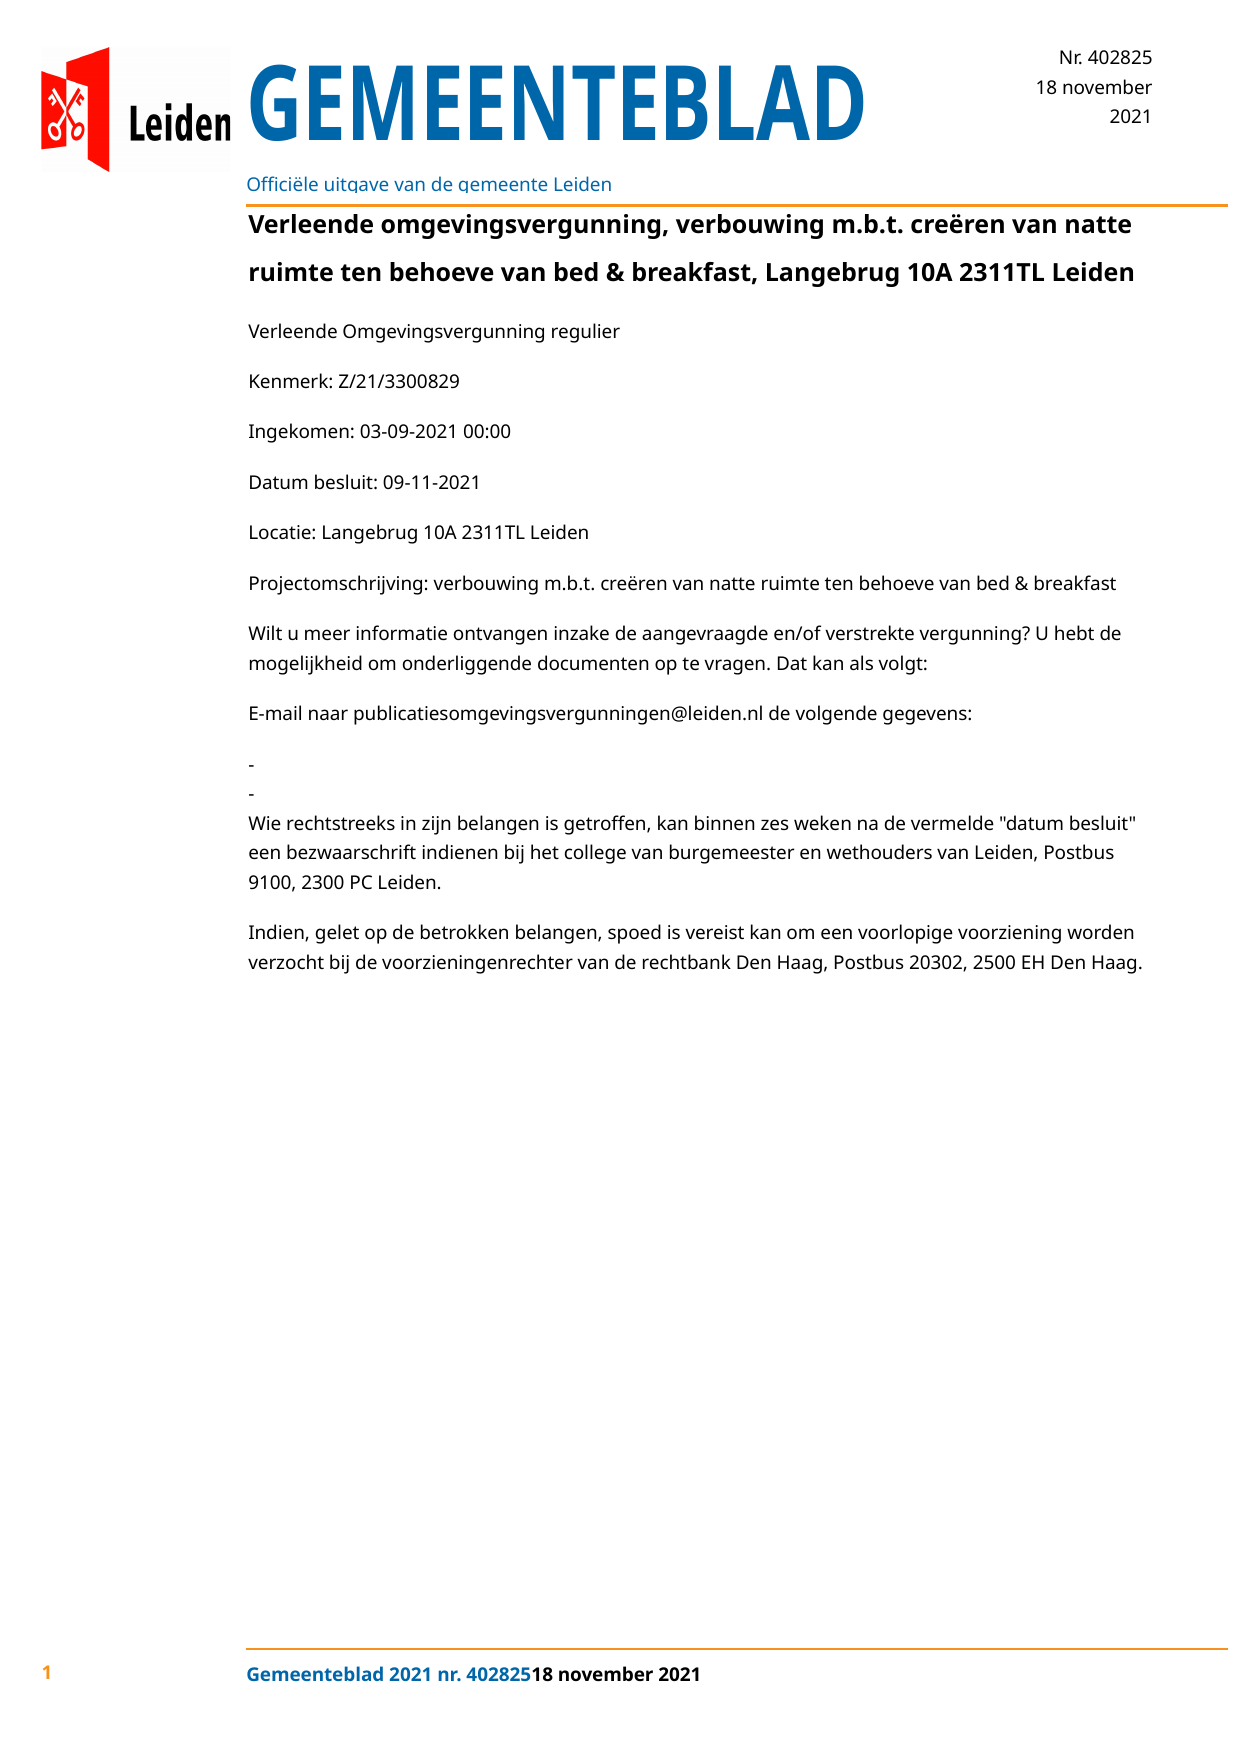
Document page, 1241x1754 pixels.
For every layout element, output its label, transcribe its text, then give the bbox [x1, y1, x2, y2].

text Datum besluit: 09-11-2021 [248, 469, 1152, 495]
text Kenmerk: Z/21/3300829 [248, 368, 1152, 394]
text Verleende Omgevingsvergunning regulier [248, 318, 1152, 344]
text Indien, gelet op de betrokken belangen, spoed is vereist kan om een voorlopige voorziening worden verzocht bij de voorzieningenrechter van de rechtbank Den Haag, Postbus 20302, 2500 EH Den Haag. [248, 919, 1152, 975]
text E-mail naar publicatiesomgevingsvergunningen@leiden.nl de volgende gegevens: [248, 700, 1152, 726]
text Verleende omgevingsvergunning, verbouwing m.b.t. creëren van natte ruimte ten behoeve van bed & breakfast, Langebrug 10A 2311TL Leiden [248, 207, 1152, 288]
text Ingekomen: 03-09-2021 00:00 [248, 419, 1152, 444]
picture [41, 47, 231, 172]
text Wie rechtstreeks in zijn belangen is getroffen, kan binnen zes weken na de vermelde "datum besluit" een bezwaarschrift indienen bij het college van burgemeester en wethouders van Leiden, Postbus 9100, 2300 PC Leiden. [248, 810, 1152, 895]
text Projectomschrijving: verbouwing m.b.t. creëren van natte ruimte ten behoeve van bed & breakfast [248, 570, 1152, 596]
text Wilt u meer informatie ontvangen inzake de aangevraagde en/of verstrekte vergunning? U hebt de mogelijkheid om onderliggende documenten op te vragen. Dat kan als volgt: [248, 620, 1152, 676]
text Locatie: Langebrug 10A 2311TL Leiden [248, 519, 1152, 545]
